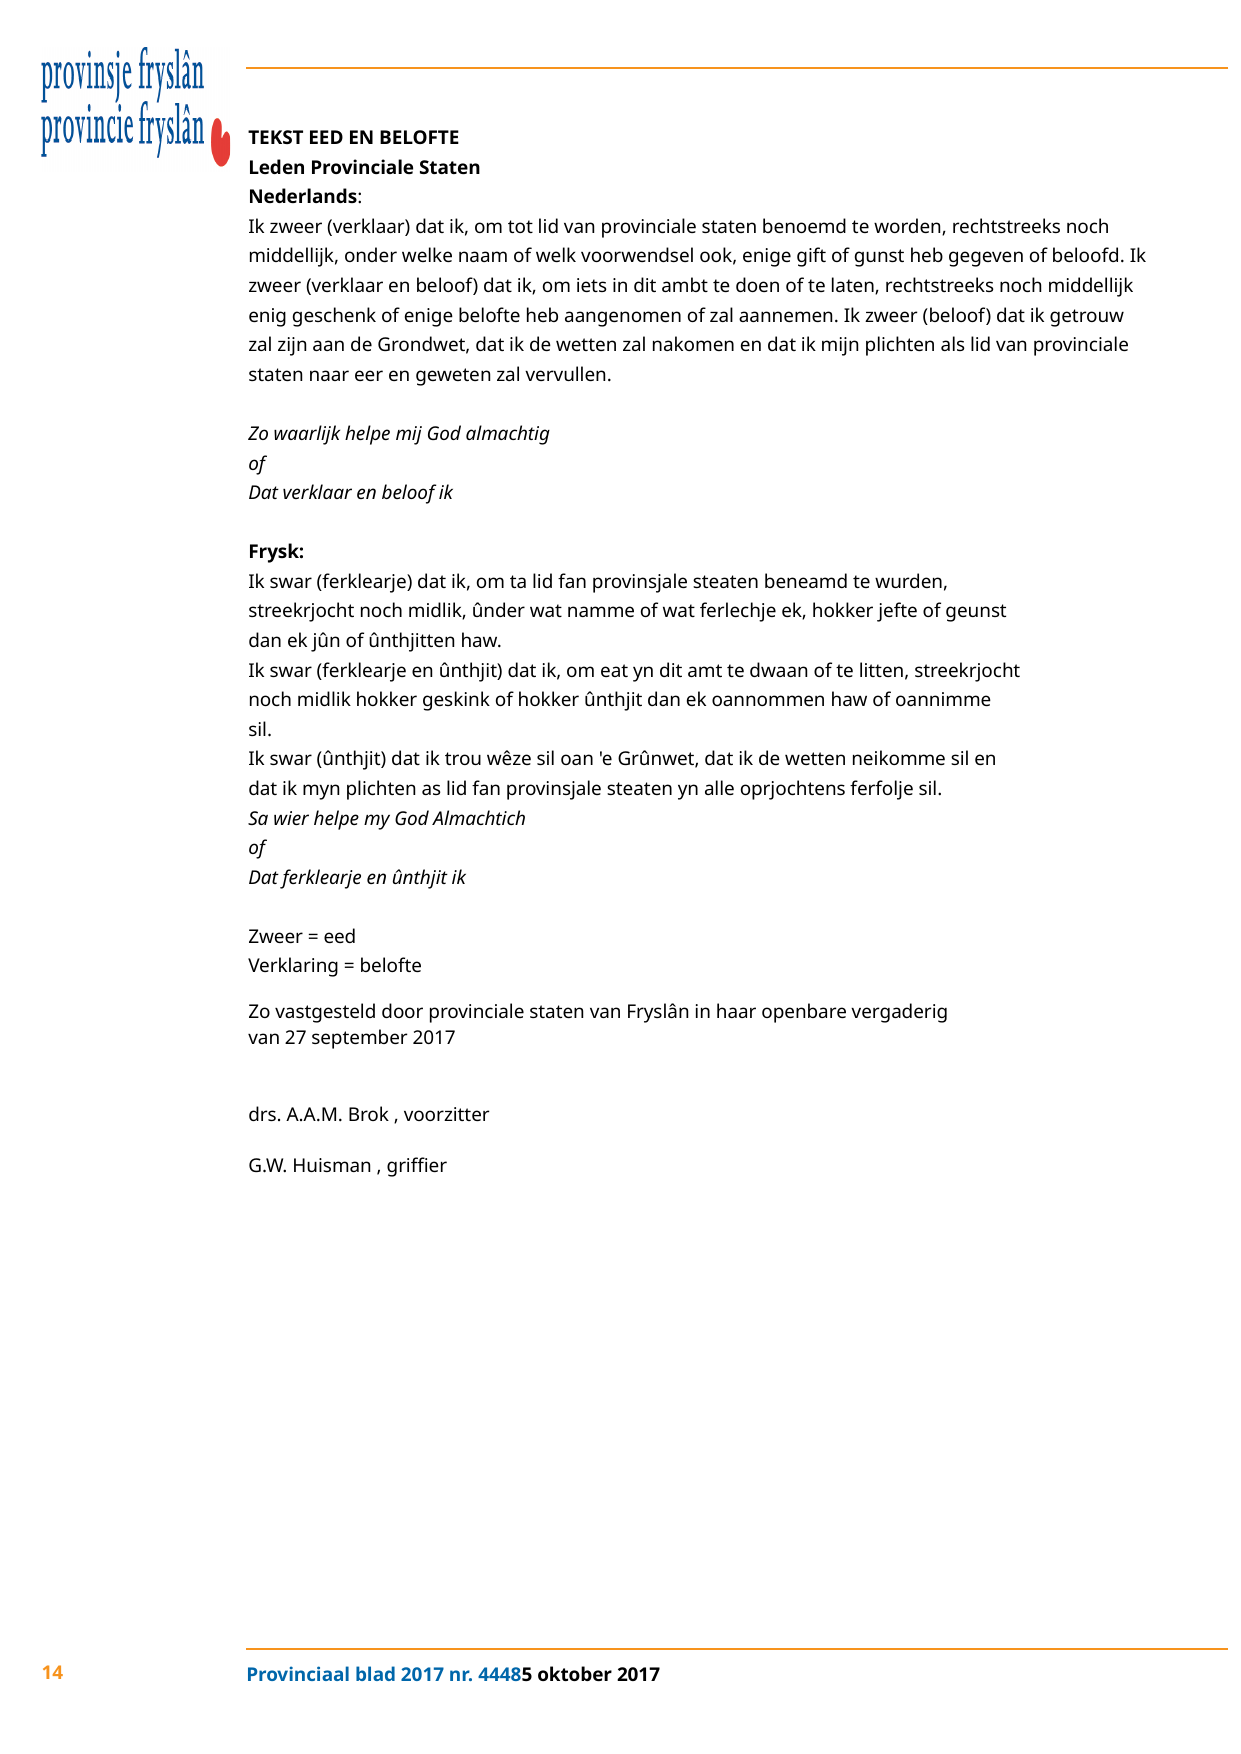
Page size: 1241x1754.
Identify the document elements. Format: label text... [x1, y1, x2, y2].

text TEKST EED EN BELOFTE [248, 124, 1152, 150]
text noch midlik hokker geskink of hokker ûnthjit dan ek oannommen haw of oannimme [248, 686, 1152, 712]
text Ik swar (ferklearje en ûnthjit) dat ik, om eat yn dit amt te dwaan of te litten, streekrjocht [248, 657, 1152, 683]
text drs. A.A.M. Brok , voorzitter [248, 1101, 1152, 1127]
text Ik swar (ûnthjit) dat ik trou wêze sil oan 'e Grûnwet, dat ik de wetten neikomme sil en [248, 746, 1152, 771]
text Verklaring = belofte [248, 953, 1152, 978]
text of [248, 450, 1152, 476]
text Leden Provinciale Staten [248, 154, 1152, 180]
text of [248, 834, 1152, 860]
text Zo waarlijk helpe mij God almachtig [248, 420, 1152, 446]
picture [41, 47, 231, 172]
text Dat verklaar en beloof ik [248, 479, 1152, 505]
text dan ek jûn of ûnthjitten haw. [248, 627, 1152, 653]
text G.W. Huisman , griffier [248, 1153, 1152, 1178]
text Ik swar (ferklearje) dat ik, om ta lid fan provinsjale steaten beneamd te wurden, [248, 568, 1152, 594]
text Zweer = eed [248, 923, 1152, 949]
text Ik zweer (verklaar) dat ik, om tot lid van provinciale staten benoemd te worden, rechtstreeks noch middellijk, onder welke naam of welk voorwendsel ook, enige gift of gunst heb gegeven of beloofd. Ik zweer (verklaar en beloof) dat ik, om iets in dit ambt te doen of te laten, rechtstreeks noch middellijk enig geschenk of enige belofte heb aangenomen of zal aannemen. Ik zweer (beloof) dat ik getrouw zal zijn aan de Grondwet, dat ik de wetten zal nakomen en dat ik mijn plichten als lid van provinciale staten naar eer en geweten zal vervullen. [248, 213, 1152, 387]
text Frysk: [248, 538, 1152, 564]
text Sa wier helpe my God Almachtich [248, 805, 1152, 831]
text van 27 september 2017 [248, 1024, 1152, 1050]
text streekrjocht noch midlik, ûnder wat namme of wat ferlechje ek, hokker jefte of geunst [248, 598, 1152, 623]
text Dat ferklearje en ûnthjit ik [248, 864, 1152, 890]
text sil. [248, 716, 1152, 742]
text dat ik myn plichten as lid fan provinsjale steaten yn alle oprjochtens ferfolje sil. [248, 775, 1152, 801]
text Zo vastgesteld door provinciale staten van Fryslân in haar openbare vergaderig [248, 998, 1152, 1024]
text Nederlands: [248, 183, 1152, 209]
